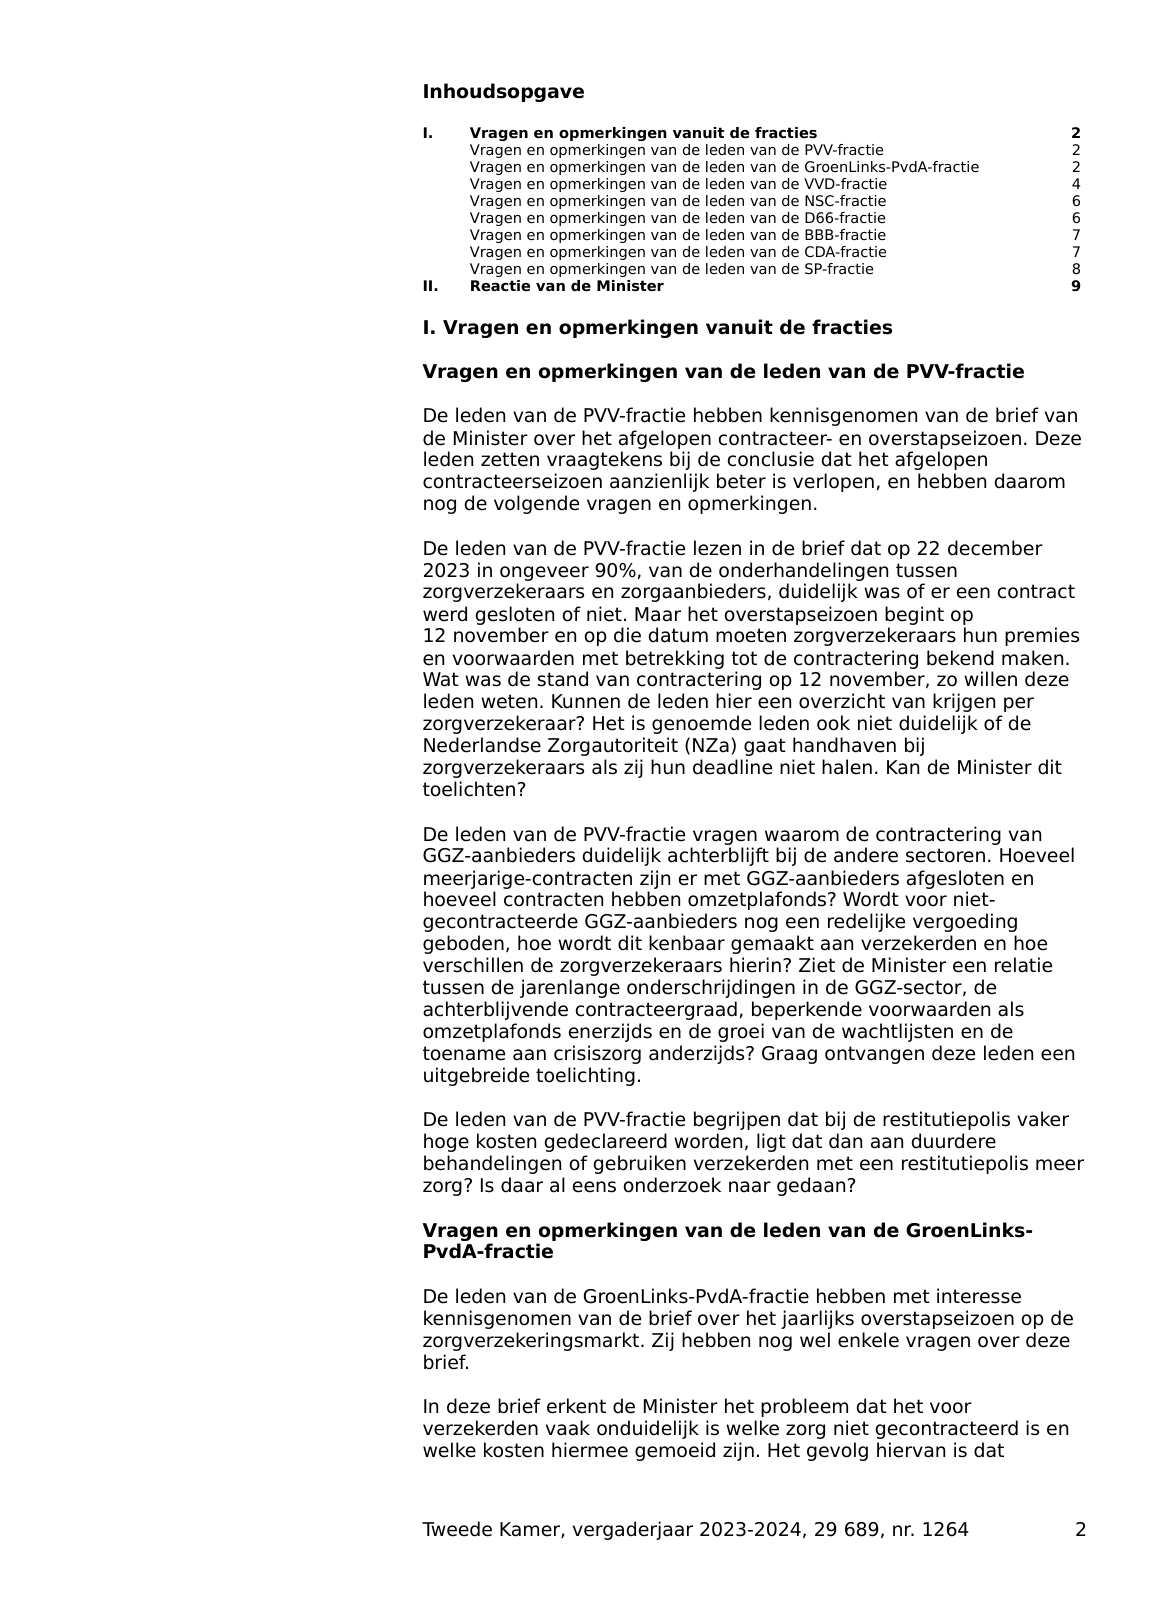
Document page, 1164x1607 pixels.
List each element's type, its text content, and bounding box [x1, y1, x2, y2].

text De leden van de PVV-fractie lezen in de brief dat op 22 december 2023 in ongeveer 90%, van de onderhandelingen tussen zorgverzekeraars en zorgaanbieders, duidelijk was of er een contract werd gesloten of niet. Maar het overstapseizoen begint op 12 november en op die datum moeten zorgverzekeraars hun premies en voorwaarden met betrekking tot de contractering bekend maken. Wat was de stand van contractering op 12 november, zo willen deze leden weten. Kunnen de leden hier een overzicht van krijgen per zorgverzekeraar? Het is genoemde leden ook niet duidelijk of de Nederlandse Zorgautoriteit (NZa) gaat handhaven bij zorgverzekeraars als zij hun deadline niet halen. Kan de Minister dit toelichten? [422, 537, 1087, 801]
table_cell 9 [1028, 278, 1087, 295]
table_cell [422, 210, 463, 227]
table_cell Reactie van de Minister [464, 278, 1027, 295]
text In deze brief erkent de Minister het probleem dat het voor verzekerden vaak onduidelijk is welke zorg niet gecontracteerd is en welke kosten hiermee gemoeid zijn. Het gevolg hiervan is dat [422, 1396, 1087, 1462]
table_cell 7 [1028, 227, 1087, 244]
text De leden van de PVV-fractie vragen waarom de contractering van GGZ-aanbieders duidelijk achterblijft bij de andere sectoren. Hoeveel meerjarige-contracten zijn er met GGZ-aanbieders afgesloten en hoeveel contracten hebben omzetplafonds? Wordt voor niet-gecontracteerde GGZ-aanbieders nog een redelijke vergoeding geboden, hoe wordt dit kenbaar gemaakt aan verzekerden en hoe verschillen de zorgverzekeraars hierin? Ziet de Minister een relatie tussen de jarenlange onderschrijdingen in de GGZ-sector, de achterblijvende contracteergraad, beperkende voorwaarden als omzetplafonds enerzijds en de groei van de wachtlijsten en de toename aan crisiszorg anderzijds? Graag ontvangen deze leden een uitgebreide toelichting. [422, 823, 1087, 1087]
table_header I. [422, 125, 463, 142]
table_cell Vragen en opmerkingen van de leden van de GroenLinks-PvdA-fractie [464, 159, 1027, 176]
subtitle Inhoudsopgave [422, 81, 1087, 103]
subtitle Vragen en opmerkingen van de leden van de GroenLinks-PvdA-fractie [422, 1219, 1087, 1263]
table_cell 4 [1028, 176, 1087, 193]
table_cell 2 [1028, 159, 1087, 176]
table_cell Vragen en opmerkingen van de leden van de VVD-fractie [464, 176, 1027, 193]
table_cell [422, 261, 463, 278]
table_cell 7 [1028, 244, 1087, 261]
table_cell Vragen en opmerkingen van de leden van de NSC-fractie [464, 193, 1027, 210]
table_cell Vragen en opmerkingen van de leden van de D66-fractie [464, 210, 1027, 227]
table_cell 2 [1028, 142, 1087, 159]
table_cell [422, 227, 463, 244]
table_cell 6 [1028, 210, 1087, 227]
subtitle I. Vragen en opmerkingen vanuit de fracties [422, 317, 1087, 339]
table_cell Vragen en opmerkingen van de leden van de CDA-fractie [464, 244, 1027, 261]
subtitle Vragen en opmerkingen van de leden van de PVV-fractie [422, 361, 1087, 383]
table_cell II. [422, 278, 463, 295]
text De leden van de PVV-fractie hebben kennisgenomen van de brief van de Minister over het afgelopen contracteer- en overstapseizoen. Deze leden zetten vraagtekens bij de conclusie dat het afgelopen contracteerseizoen aanzienlijk beter is verlopen, en hebben daarom nog de volgende vragen en opmerkingen. [422, 405, 1087, 515]
table_cell Vragen en opmerkingen van de leden van de SP-fractie [464, 261, 1027, 278]
table_cell [422, 244, 463, 261]
table_cell [422, 176, 463, 193]
table_header Vragen en opmerkingen vanuit de fracties [464, 125, 1027, 142]
text De leden van de PVV-fractie begrijpen dat bij de restitutiepolis vaker hoge kosten gedeclareerd worden, ligt dat dan aan duurdere behandelingen of gebruiken verzekerden met een restitutiepolis meer zorg? Is daar al eens onderzoek naar gedaan? [422, 1109, 1087, 1197]
table_header 2 [1028, 125, 1087, 142]
table_cell [422, 159, 463, 176]
table_cell [422, 193, 463, 210]
table_cell 8 [1028, 261, 1087, 278]
table_cell Vragen en opmerkingen van de leden van de PVV-fractie [464, 142, 1027, 159]
text De leden van de GroenLinks-PvdA-fractie hebben met interesse kennisgenomen van de brief over het jaarlijks overstapseizoen op de zorgverzekeringsmarkt. Zij hebben nog wel enkele vragen over deze brief. [422, 1286, 1087, 1373]
table_cell [422, 142, 463, 159]
table_cell 6 [1028, 193, 1087, 210]
table_cell Vragen en opmerkingen van de leden van de BBB-fractie [464, 227, 1027, 244]
